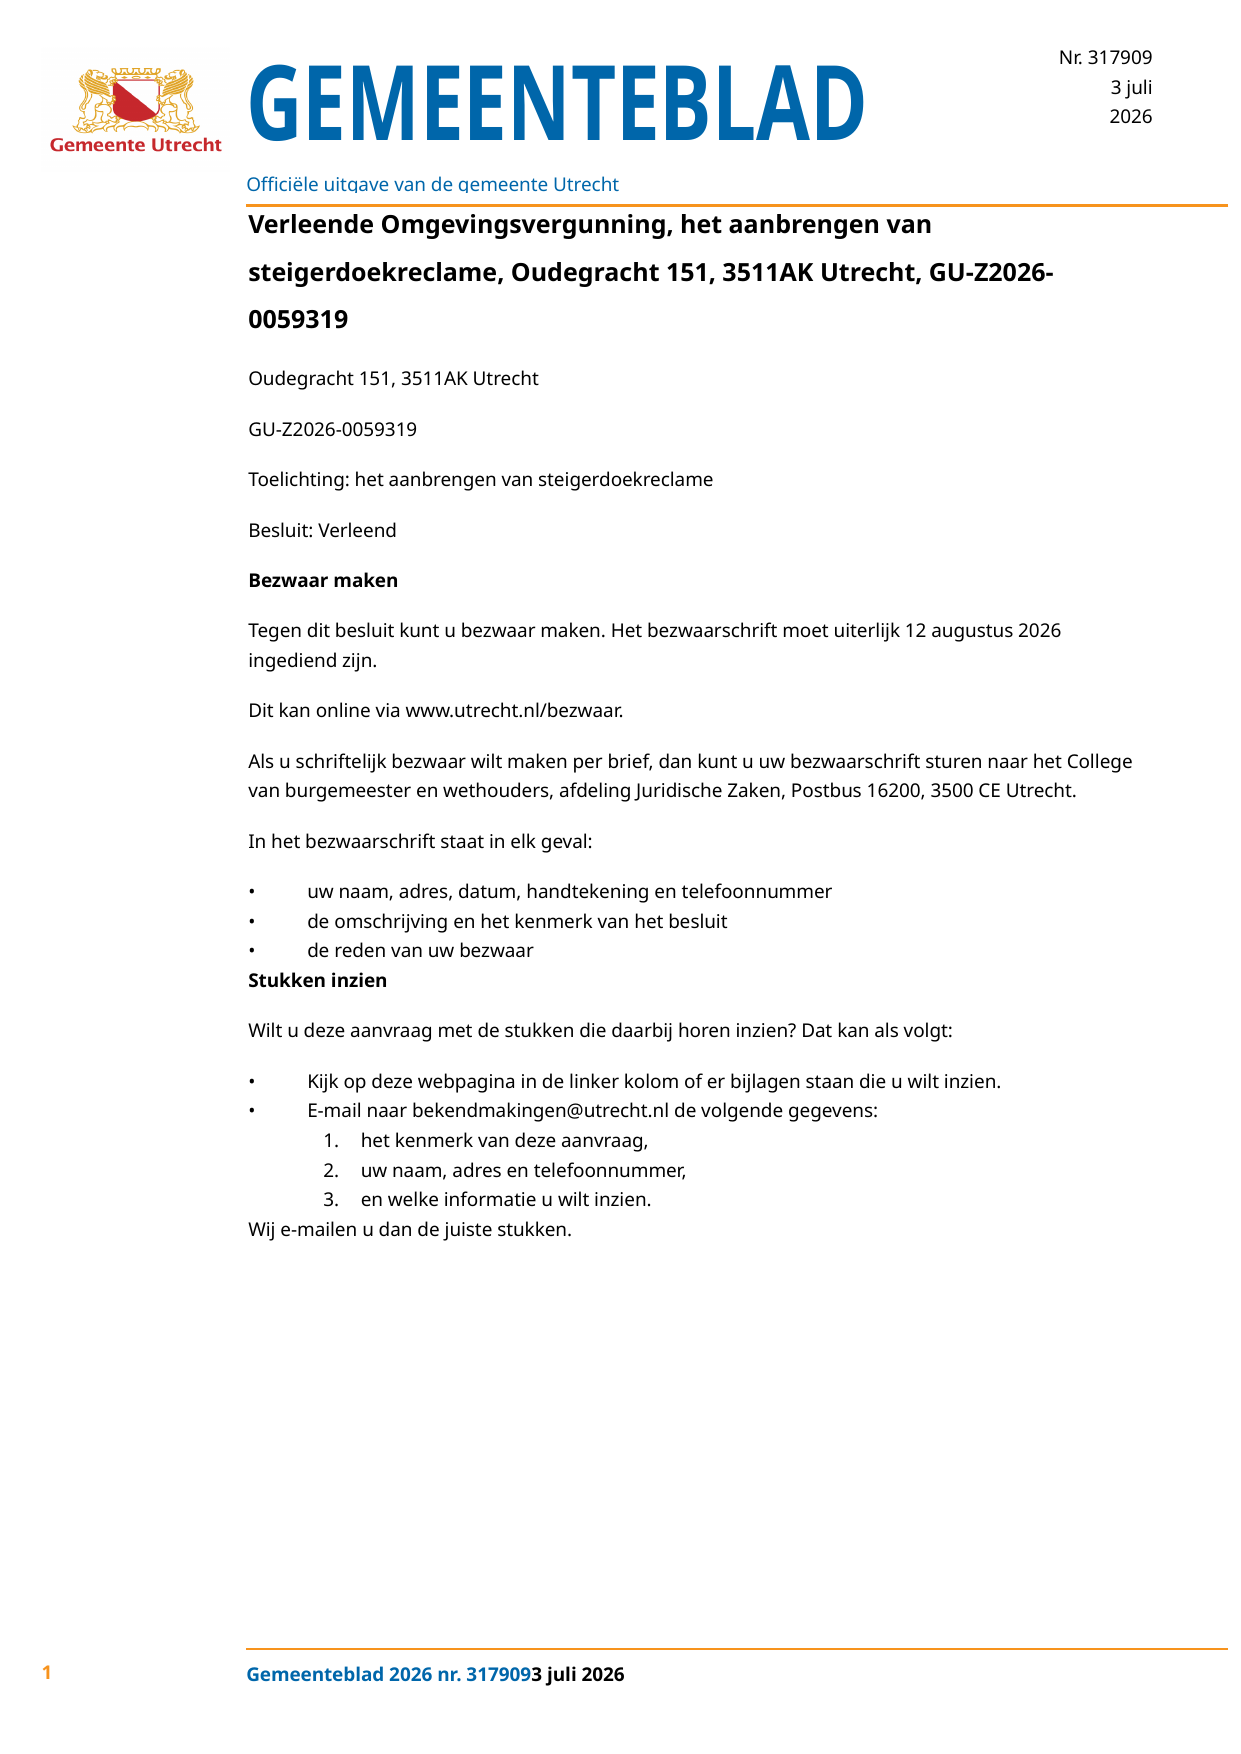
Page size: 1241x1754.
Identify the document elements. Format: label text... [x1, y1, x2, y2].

text Verleende Omgevingsvergunning, het aanbrengen van steigerdoekreclame, Oudegracht 151, 3511AK Utrecht, GU-Z2026-0059319 [248, 207, 1152, 336]
list E-mail naar bekendmakingen@utrecht.nl de volgende gegevens: [248, 1098, 1152, 1123]
text Besluit: Verleend [248, 517, 1152, 542]
text Tegen dit besluit kunt u bezwaar maken. Het bezwaarschrift moet uiterlijk 12 augustus 2026 ingediend zijn. [248, 618, 1152, 673]
text Bezwaar maken [248, 567, 1152, 593]
text Stukken inzien [248, 967, 1152, 993]
picture [41, 47, 231, 172]
text Als u schriftelijk bezwaar wilt maken per brief, dan kunt u uw bezwaarschrift sturen naar het College van burgemeester en wethouders, afdeling Juridische Zaken, Postbus 16200, 3500 CE Utrecht. [248, 748, 1152, 803]
text Toelichting: het aanbrengen van steigerdoekreclame [248, 466, 1152, 492]
list Kijk op deze webpagina in de linker kolom of er bijlagen staan die u wilt inzien. [248, 1068, 1152, 1094]
text GU-Z2026-0059319 [248, 416, 1152, 442]
list uw naam, adres en telefoonnummer, [323, 1157, 1152, 1182]
list en welke informatie u wilt inzien. [323, 1186, 1152, 1212]
text Wij e-mailen u dan de juiste stukken. [248, 1216, 1152, 1242]
text Wilt u deze aanvraag met de stukken die daarbij horen inzien? Dat kan als volgt: [248, 1018, 1152, 1043]
list uw naam, adres, datum, handtekening en telefoonnummer [248, 878, 1152, 904]
list de reden van uw bezwaar [248, 938, 1152, 963]
text Dit kan online via www.utrecht.nl/bezwaar. [248, 698, 1152, 723]
list het kenmerk van deze aanvraag, [323, 1127, 1152, 1153]
list de omschrijving en het kenmerk van het besluit [248, 908, 1152, 934]
text In het bezwaarschrift staat in elk geval: [248, 828, 1152, 854]
text Oudegracht 151, 3511AK Utrecht [248, 366, 1152, 391]
